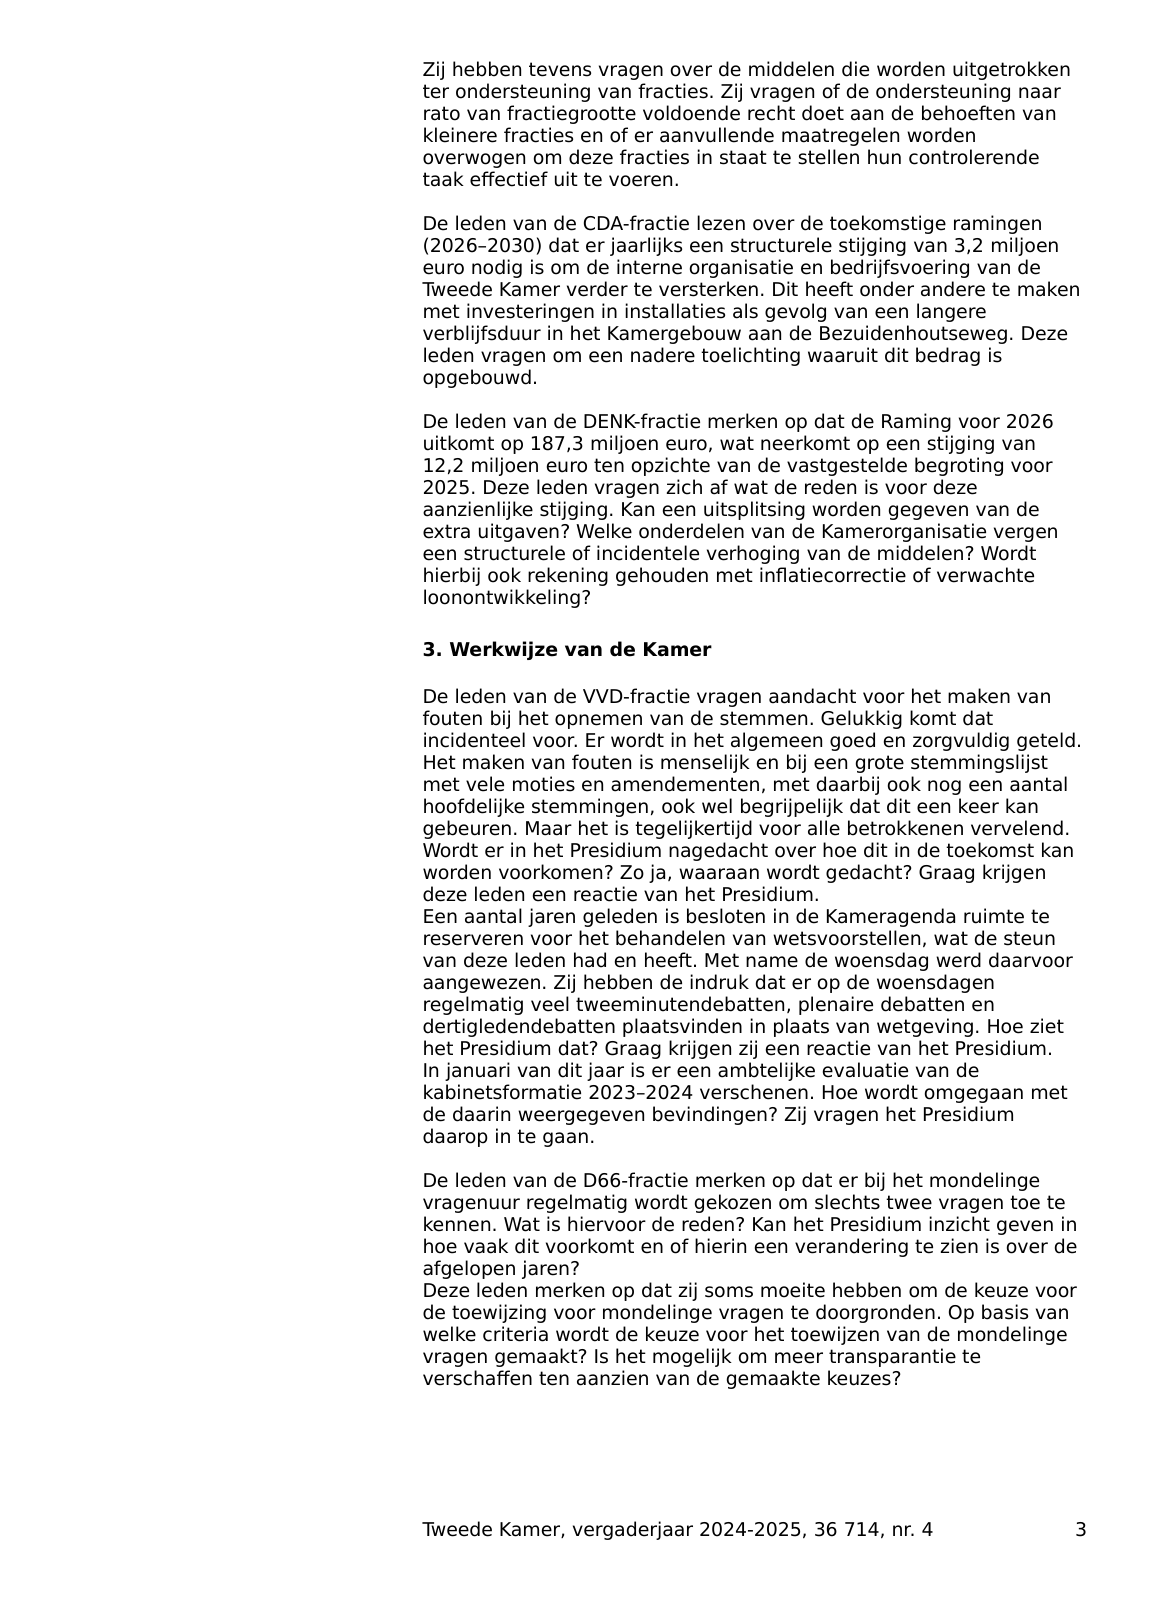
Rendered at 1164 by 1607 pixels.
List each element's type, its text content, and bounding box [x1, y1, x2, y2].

text De leden van de CDA-fractie lezen over de toekomstige ramingen (2026–2030) dat er jaarlijks een structurele stijging van 3,2 miljoen euro nodig is om de interne organisatie en bedrijfsvoering van de Tweede Kamer verder te versterken. Dit heeft onder andere te maken met investeringen in installaties als gevolg van een langere verblijfsduur in het Kamergebouw aan de Bezuidenhoutseweg. Deze leden vragen om een nadere toelichting waaruit dit bedrag is opgebouwd. [422, 213, 1087, 389]
subtitle 3. Werkwijze van de Kamer [422, 639, 1087, 661]
text In januari van dit jaar is er een ambtelijke evaluatie van de kabinetsformatie 2023–2024 verschenen. Hoe wordt omgegaan met de daarin weergegeven bevindingen? Zij vragen het Presidium daarop in te gaan. [422, 1059, 1087, 1147]
text De leden van de DENK-fractie merken op dat de Raming voor 2026 uitkomt op 187,3 miljoen euro, wat neerkomt op een stijging van 12,2 miljoen euro ten opzichte van de vastgestelde begroting voor 2025. Deze leden vragen zich af wat de reden is voor deze aanzienlijke stijging. Kan een uitsplitsing worden gegeven van de extra uitgaven? Welke onderdelen van de Kamerorganisatie vergen een structurele of incidentele verhoging van de middelen? Wordt hierbij ook rekening gehouden met inflatiecorrectie of verwachte loonontwikkeling? [422, 411, 1087, 609]
text Een aantal jaren geleden is besloten in de Kameragenda ruimte te reserveren voor het behandelen van wetsvoorstellen, wat de steun van deze leden had en heeft. Met name de woensdag werd daarvoor aangewezen. Zij hebben de indruk dat er op de woensdagen regelmatig veel tweeminutendebatten, plenaire debatten en dertigledendebatten plaatsvinden in plaats van wetgeving. Hoe ziet het Presidium dat? Graag krijgen zij een reactie van het Presidium. [422, 906, 1087, 1059]
text De leden van de VVD-fractie vragen aandacht voor het maken van fouten bij het opnemen van de stemmen. Gelukkig komt dat incidenteel voor. Er wordt in het algemeen goed en zorgvuldig geteld. Het maken van fouten is menselijk en bij een grote stemmingslijst met vele moties en amendementen, met daarbij ook nog een aantal hoofdelijke stemmingen, ook wel begrijpelijk dat dit een keer kan gebeuren. Maar het is tegelijkertijd voor alle betrokkenen vervelend. Wordt er in het Presidium nagedacht over hoe dit in de toekomst kan worden voorkomen? Zo ja, waaraan wordt gedacht? Graag krijgen deze leden een reactie van het Presidium. [422, 686, 1087, 906]
text Zij hebben tevens vragen over de middelen die worden uitgetrokken ter ondersteuning van fracties. Zij vragen of de ondersteuning naar rato van fractiegrootte voldoende recht doet aan de behoeften van kleinere fracties en of er aanvullende maatregelen worden overwogen om deze fracties in staat te stellen hun controlerende taak effectief uit te voeren. [422, 59, 1087, 191]
text De leden van de D66-fractie merken op dat er bij het mondelinge vragenuur regelmatig wordt gekozen om slechts twee vragen toe te kennen. Wat is hiervoor de reden? Kan het Presidium inzicht geven in hoe vaak dit voorkomt en of hierin een verandering te zien is over de afgelopen jaren? [422, 1170, 1087, 1279]
text Deze leden merken op dat zij soms moeite hebben om de keuze voor de toewijzing voor mondelinge vragen te doorgronden. Op basis van welke criteria wordt de keuze voor het toewijzen van de mondelinge vragen gemaakt? Is het mogelijk om meer transparantie te verschaffen ten aanzien van de gemaakte keuzes? [422, 1279, 1087, 1389]
